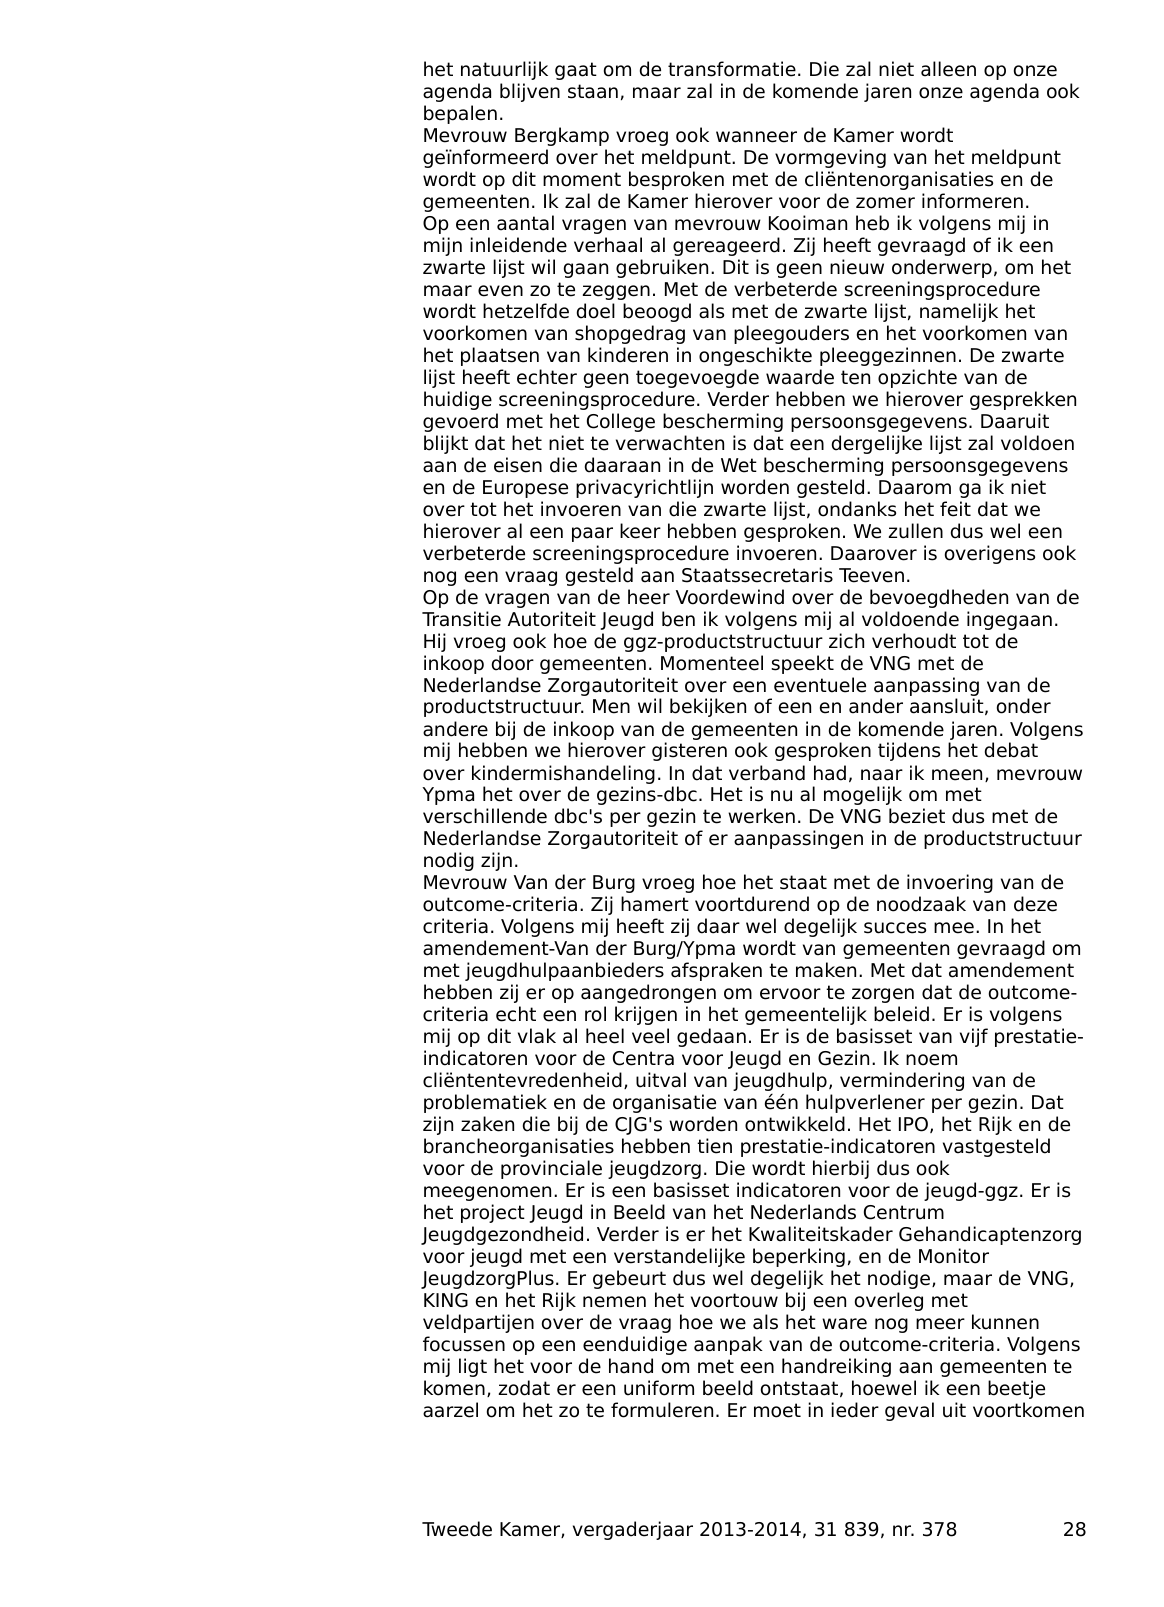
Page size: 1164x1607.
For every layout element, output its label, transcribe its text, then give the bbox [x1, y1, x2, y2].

text Mevrouw Bergkamp vroeg ook wanneer de Kamer wordt geïnformeerd over het meldpunt. De vormgeving van het meldpunt wordt op dit moment besproken met de cliëntenorganisaties en de gemeenten. Ik zal de Kamer hierover voor de zomer informeren. [422, 125, 1087, 213]
text het natuurlijk gaat om de transformatie. Die zal niet alleen op onze agenda blijven staan, maar zal in de komende jaren onze agenda ook bepalen. [422, 59, 1087, 125]
text Op een aantal vragen van mevrouw Kooiman heb ik volgens mij in mijn inleidende verhaal al gereageerd. Zij heeft gevraagd of ik een zwarte lijst wil gaan gebruiken. Dit is geen nieuw onderwerp, om het maar even zo te zeggen. Met de verbeterde screeningsprocedure wordt hetzelfde doel beoogd als met de zwarte lijst, namelijk het voorkomen van shopgedrag van pleegouders en het voorkomen van het plaatsen van kinderen in ongeschikte pleeggezinnen. De zwarte lijst heeft echter geen toegevoegde waarde ten opzichte van de huidige screeningsprocedure. Verder hebben we hierover gesprekken gevoerd met het College bescherming persoonsgegevens. Daaruit blijkt dat het niet te verwachten is dat een dergelijke lijst zal voldoen aan de eisen die daaraan in de Wet bescherming persoonsgegevens en de Europese privacyrichtlijn worden gesteld. Daarom ga ik niet over tot het invoeren van die zwarte lijst, ondanks het feit dat we hierover al een paar keer hebben gesproken. We zullen dus wel een verbeterde screeningsprocedure invoeren. Daarover is overigens ook nog een vraag gesteld aan Staatssecretaris Teeven. [422, 213, 1087, 587]
text Mevrouw Van der Burg vroeg hoe het staat met de invoering van de outcome-criteria. Zij hamert voortdurend op de noodzaak van deze criteria. Volgens mij heeft zij daar wel degelijk succes mee. In het amendement-Van der Burg/Ypma wordt van gemeenten gevraagd om met jeugdhulpaanbieders afspraken te maken. Met dat amendement hebben zij er op aangedrongen om ervoor te zorgen dat de outcome-criteria echt een rol krijgen in het gemeentelijk beleid. Er is volgens mij op dit vlak al heel veel gedaan. Er is de basisset van vijf prestatie-indicatoren voor de Centra voor Jeugd en Gezin. Ik noem cliëntentevredenheid, uitval van jeugdhulp, vermindering van de problematiek en de organisatie van één hulpverlener per gezin. Dat zijn zaken die bij de CJG's worden ontwikkeld. Het IPO, het Rijk en de brancheorganisaties hebben tien prestatie-indicatoren vastgesteld voor de provinciale jeugdzorg. Die wordt hierbij dus ook meegenomen. Er is een basisset indicatoren voor de jeugd-ggz. Er is het project Jeugd in Beeld van het Nederlands Centrum Jeugdgezondheid. Verder is er het Kwaliteitskader Gehandicaptenzorg voor jeugd met een verstandelijke beperking, en de Monitor JeugdzorgPlus. Er gebeurt dus wel degelijk het nodige, maar de VNG, KING en het Rijk nemen het voortouw bij een overleg met veldpartijen over de vraag hoe we als het ware nog meer kunnen focussen op een eenduidige aanpak van de outcome-criteria. Volgens mij ligt het voor de hand om met een handreiking aan gemeenten te komen, zodat er een uniform beeld ontstaat, hoewel ik een beetje aarzel om het zo te formuleren. Er moet in ieder geval uit voortkomen [422, 872, 1087, 1422]
text Op de vragen van de heer Voordewind over de bevoegdheden van de Transitie Autoriteit Jeugd ben ik volgens mij al voldoende ingegaan. Hij vroeg ook hoe de ggz-productstructuur zich verhoudt tot de inkoop door gemeenten. Momenteel speekt de VNG met de Nederlandse Zorgautoriteit over een eventuele aanpassing van de productstructuur. Men wil bekijken of een en ander aansluit, onder andere bij de inkoop van de gemeenten in de komende jaren. Volgens mij hebben we hierover gisteren ook gesproken tijdens het debat over kindermishandeling. In dat verband had, naar ik meen, mevrouw Ypma het over de gezins-dbc. Het is nu al mogelijk om met verschillende dbc's per gezin te werken. De VNG beziet dus met de Nederlandse Zorgautoriteit of er aanpassingen in de productstructuur nodig zijn. [422, 587, 1087, 872]
